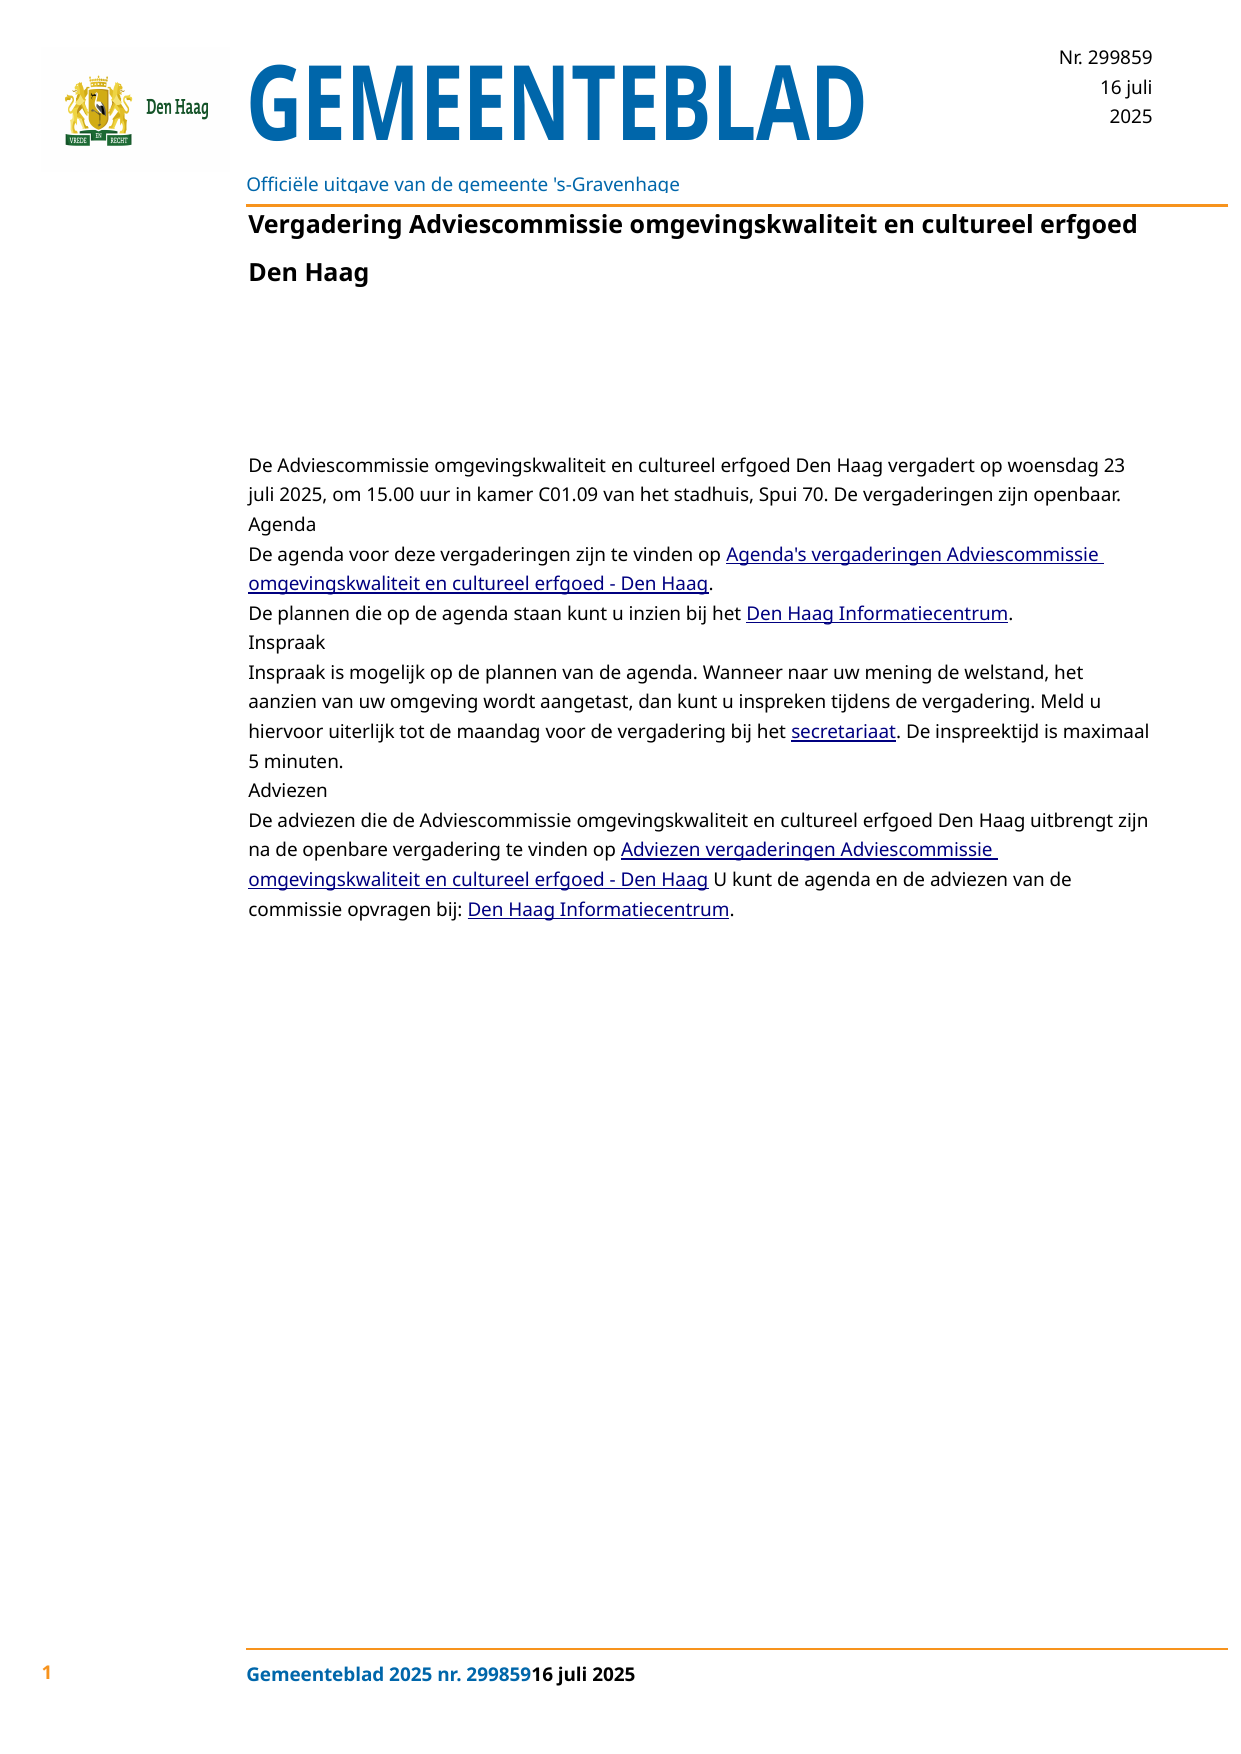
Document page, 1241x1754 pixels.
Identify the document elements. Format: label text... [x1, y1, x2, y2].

text De adviezen die de Adviescommissie omgevingskwaliteit en cultureel erfgoed Den Haag uitbrengt zijn na de openbare vergadering te vinden op Adviezen vergaderingen Adviescommissie omgevingskwaliteit en cultureel erfgoed - Den Haag U kunt de agenda en de adviezen van de commissie opvragen bij: Den Haag Informatiecentrum. [248, 807, 1152, 922]
text Inspraak is mogelijk op de plannen van de agenda. Wanneer naar uw mening de welstand, het aanzien van uw omgeving wordt aangetast, dan kunt u inspreken tijdens de vergadering. Meld u hiervoor uiterlijk tot de maandag voor de vergadering bij het secretariaat. De inspreektijd is maximaal 5 minuten. [248, 659, 1152, 774]
text De Adviescommissie omgevingskwaliteit en cultureel erfgoed Den Haag vergadert op woensdag 23 juli 2025, om 15.00 uur in kamer C01.09 van het stadhuis, Spui 70. De vergaderingen zijn openbaar. [248, 452, 1152, 507]
text Inspraak [248, 629, 1152, 655]
text Agenda [248, 511, 1152, 537]
text Adviezen [248, 777, 1152, 803]
text Vergadering Adviescommissie omgevingskwaliteit en cultureel erfgoed Den Haag [248, 207, 1152, 288]
text De agenda voor deze vergaderingen zijn te vinden op Agenda's vergaderingen Adviescommissie omgevingskwaliteit en cultureel erfgoed - Den Haag. [248, 541, 1152, 596]
text De plannen die op de agenda staan kunt u inzien bij het Den Haag Informatiecentrum. [248, 600, 1152, 626]
picture [41, 47, 231, 172]
